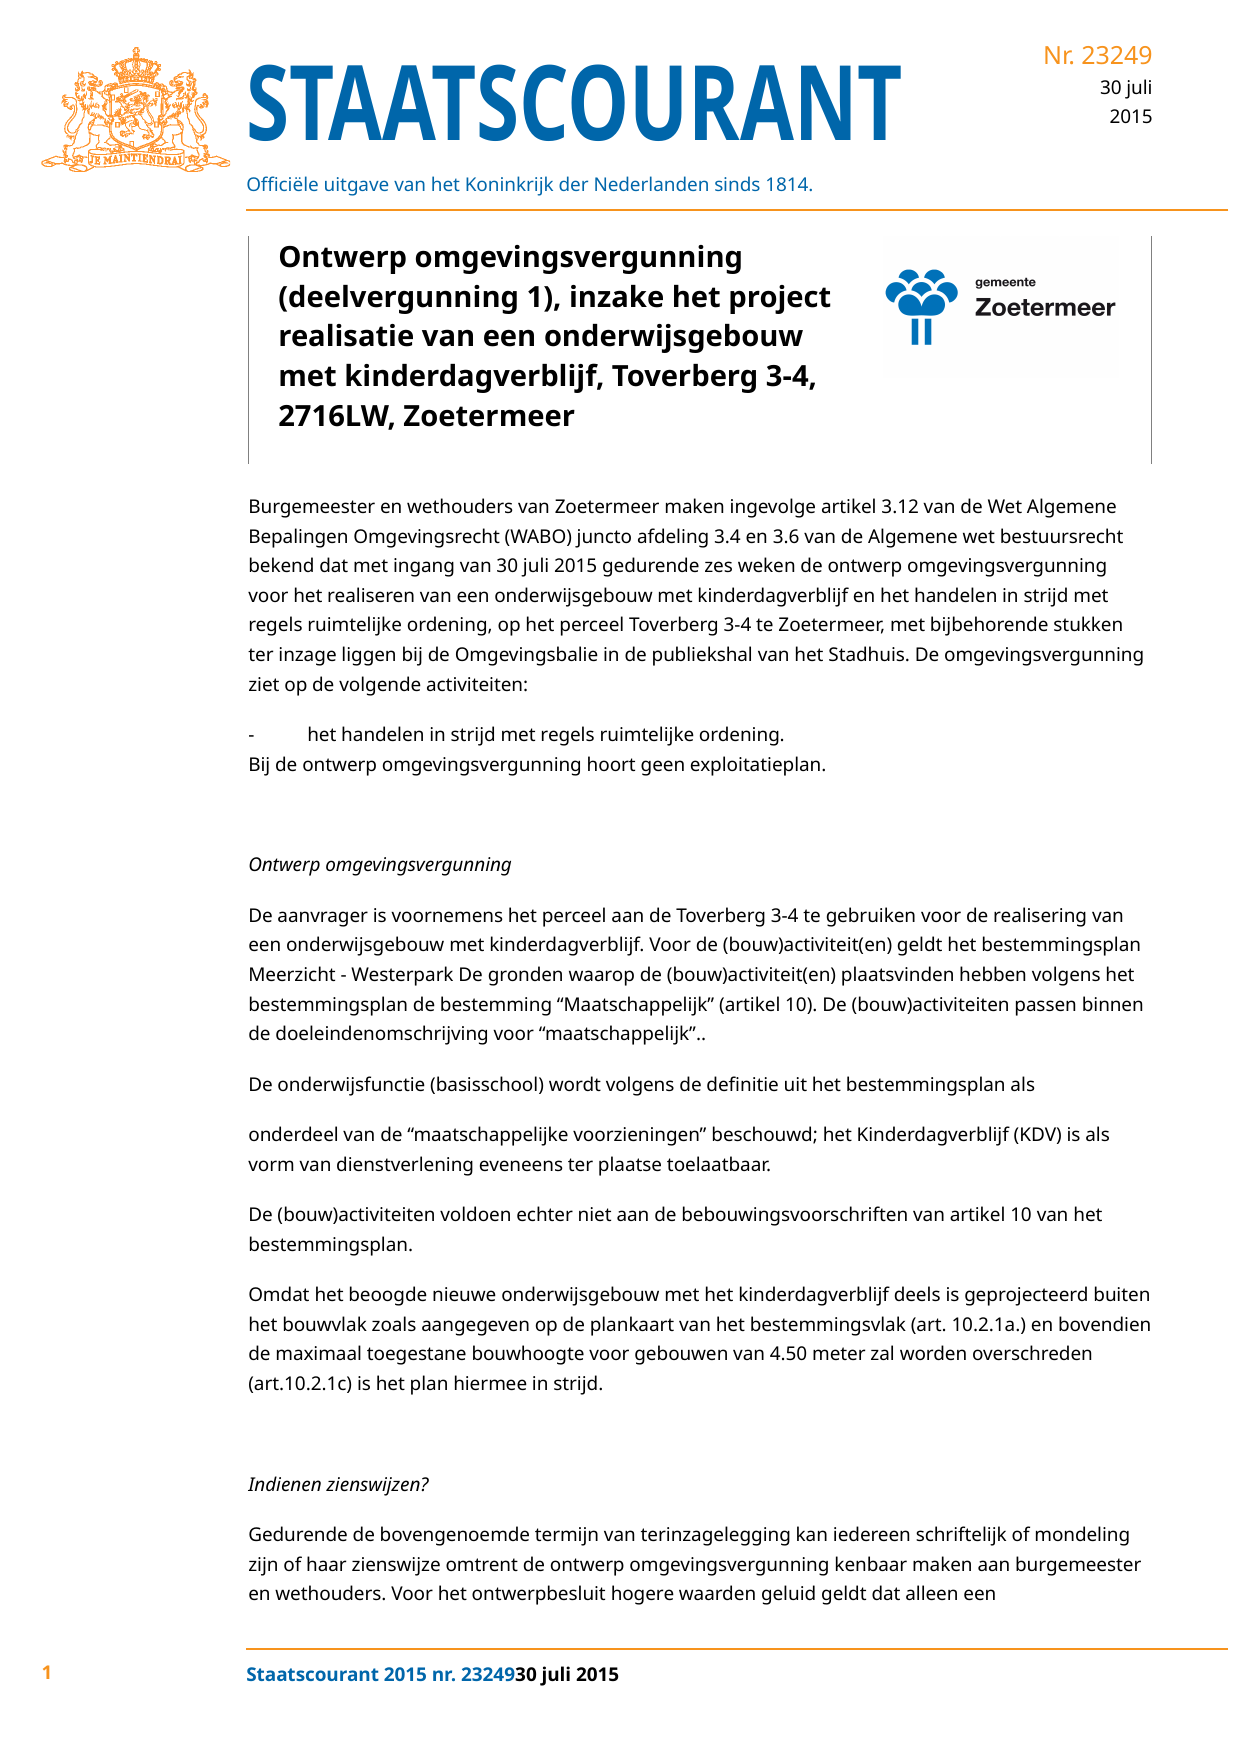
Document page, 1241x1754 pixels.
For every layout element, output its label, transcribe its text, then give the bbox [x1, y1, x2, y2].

text Gedurende de bovengenoemde termijn van terinzagelegging kan iedereen schriftelijk of mondeling zijn of haar zienswijze omtrent de ontwerp omgevingsvergunning kenbaar maken aan burgemeester en wethouders. Voor het ontwerpbesluit hogere waarden geluid geldt dat alleen een [248, 1521, 1152, 1606]
text De onderwijsfunctie (basisschool) wordt volgens de definitie uit het bestemmingsplan als [248, 1071, 1152, 1097]
list het handelen in strijd met regels ruimtelijke ordening. [248, 721, 1152, 747]
text De (bouw)activiteiten voldoen echter niet aan de bebouwingsvoorschriften van artikel 10 van het bestemmingsplan. [248, 1201, 1152, 1257]
text De aanvrager is voornemens het perceel aan de Toverberg 3-4 te gebruiken voor de realisering van een onderwijsgebouw met kinderdagverblijf. Voor de (bouw)activiteit(en) geldt het bestemmingsplan Meerzicht - Westerpark De gronden waarop de (bouw)activiteit(en) plaatsvinden hebben volgens het bestemmingsplan de bestemming “Maatschappelijk” (artikel 10). De (bouw)activiteiten passen binnen de doeleindenomschrijving voor “maatschappelijk”.. [248, 902, 1152, 1046]
text Omdat het beoogde nieuwe onderwijsgebouw met het kinderdagverblijf deels is geprojecteerd buiten het bouwvlak zoals aangegeven op de plankaart van het bestemmingsvlak (art. 10.2.1a.) en bovendien de maximaal toegestane bouwhoogte voor gebouwen van 4.50 meter zal worden overschreden (art.10.2.1c) is het plan hiermee in strijd. [248, 1281, 1152, 1396]
picture [882, 236, 1119, 378]
picture [41, 47, 231, 172]
text Bij de ontwerp omgevingsvergunning hoort geen exploitatieplan. [248, 751, 1152, 777]
text onderdeel van de “maatschappelijke voorzieningen” beschouwd; het Kinderdagverblijf (KDV) is als vorm van dienstverlening eveneens ter plaatse toelaatbaar. [248, 1121, 1152, 1177]
text Indienen zienswijzen? [248, 1471, 1152, 1497]
table_header Ontwerp omgevingsvergunning (deelvergunning 1), inzake het project realisatie van een onderwijsgebouw met kinderdagverblijf, Toverberg 3-4, 2716LW, Zoetermeer [249, 236, 850, 464]
text Ontwerp omgevingsvergunning [248, 852, 1152, 877]
table_header [850, 236, 1151, 464]
text Burgemeester en wethouders van Zoetermeer maken ingevolge artikel 3.12 van de Wet Algemene Bepalingen Omgevingsrecht (WABO) juncto afdeling 3.4 en 3.6 van de Algemene wet bestuursrecht bekend dat met ingang van 30 juli 2015 gedurende zes weken de ontwerp omgevingsvergunning voor het realiseren van een onderwijsgebouw met kinderdagverblijf en het handelen in strijd met regels ruimtelijke ordening, op het perceel Toverberg 3-4 te Zoetermeer, met bijbehorende stukken ter inzage liggen bij de Omgevingsbalie in de publiekshal van het Stadhuis. De omgevingsvergunning ziet op de volgende activiteiten: [248, 493, 1152, 697]
